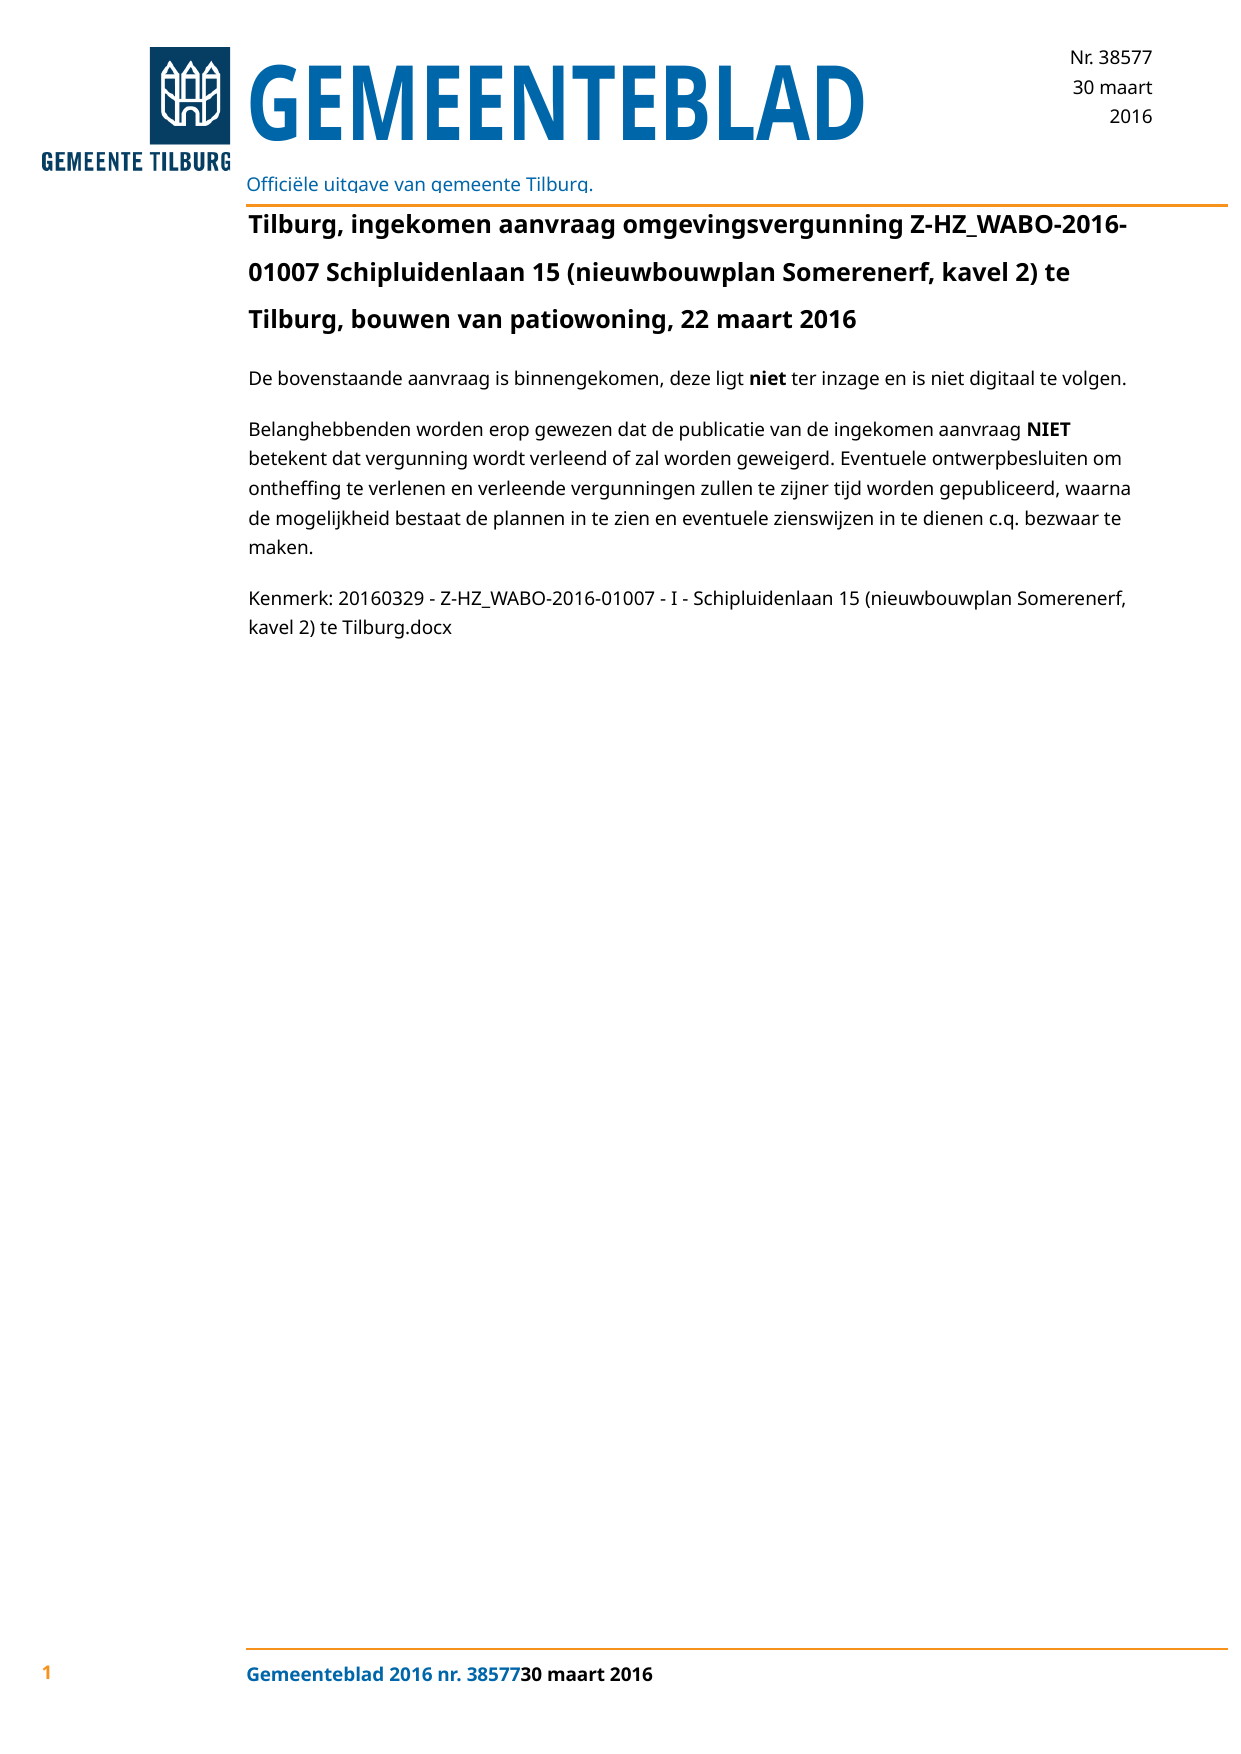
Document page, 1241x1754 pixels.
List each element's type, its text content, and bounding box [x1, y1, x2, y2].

text Belanghebbenden worden erop gewezen dat de publicatie van de ingekomen aanvraag NIET betekent dat vergunning wordt verleend of zal worden geweigerd. Eventuele ontwerpbesluiten om ontheffing te verlenen en verleende vergunningen zullen te zijner tijd worden gepubliceerd, waarna de mogelijkheid bestaat de plannen in te zien en eventuele zienswijzen in te dienen c.q. bezwaar te maken. [248, 416, 1152, 560]
text De bovenstaande aanvraag is binnengekomen, deze ligt niet ter inzage en is niet digitaal te volgen. [248, 366, 1152, 391]
text Tilburg, ingekomen aanvraag omgevingsvergunning Z-HZ_WABO-2016-01007 Schipluidenlaan 15 (nieuwbouwplan Somerenerf, kavel 2) te Tilburg, bouwen van patiowoning, 22 maart 2016 [248, 207, 1152, 336]
text Kenmerk: 20160329 - Z-HZ_WABO-2016-01007 - I - Schipluidenlaan 15 (nieuwbouwplan Somerenerf, kavel 2) te Tilburg.docx [248, 585, 1152, 640]
picture [41, 47, 231, 172]
